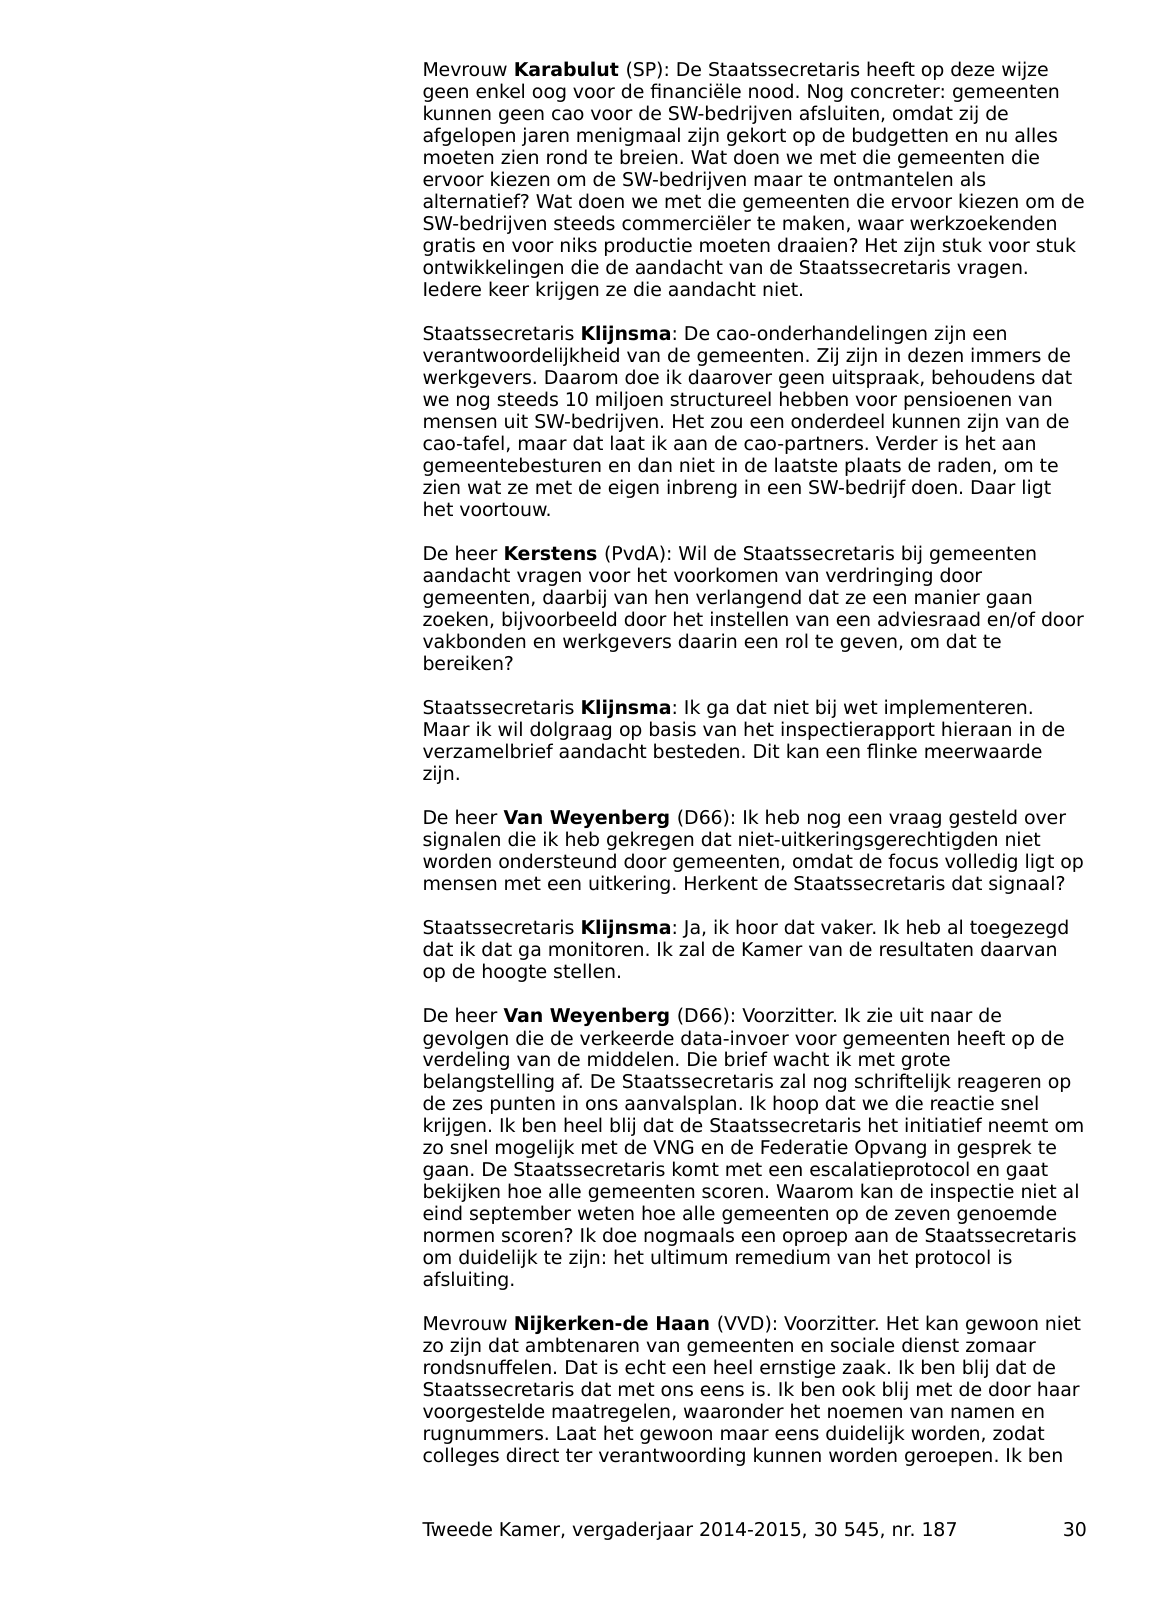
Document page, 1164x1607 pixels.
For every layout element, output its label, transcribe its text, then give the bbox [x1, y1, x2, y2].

text Mevrouw Nijkerken-de Haan (VVD): Voorzitter. Het kan gewoon niet zo zijn dat ambtenaren van gemeenten en sociale dienst zomaar rondsnuffelen. Dat is echt een heel ernstige zaak. Ik ben blij dat de Staatssecretaris dat met ons eens is. Ik ben ook blij met de door haar voorgestelde maatregelen, waaronder het noemen van namen en rugnummers. Laat het gewoon maar eens duidelijk worden, zodat colleges direct ter verantwoording kunnen worden geroepen. Ik ben [422, 1313, 1087, 1467]
text Mevrouw Karabulut (SP): De Staatssecretaris heeft op deze wijze geen enkel oog voor de financiële nood. Nog concreter: gemeenten kunnen geen cao voor de SW-bedrijven afsluiten, omdat zij de afgelopen jaren menigmaal zijn gekort op de budgetten en nu alles moeten zien rond te breien. Wat doen we met die gemeenten die ervoor kiezen om de SW-bedrijven maar te ontmantelen als alternatief? Wat doen we met die gemeenten die ervoor kiezen om de SW-bedrijven steeds commerciëler te maken, waar werkzoekenden gratis en voor niks productie moeten draaien? Het zijn stuk voor stuk ontwikkelingen die de aandacht van de Staatssecretaris vragen. Iedere keer krijgen ze die aandacht niet. [422, 59, 1087, 301]
text De heer Kerstens (PvdA): Wil de Staatssecretaris bij gemeenten aandacht vragen voor het voorkomen van verdringing door gemeenten, daarbij van hen verlangend dat ze een manier gaan zoeken, bijvoorbeeld door het instellen van een adviesraad en/of door vakbonden en werkgevers daarin een rol te geven, om dat te bereiken? [422, 543, 1087, 675]
text Staatssecretaris Klijnsma: Ja, ik hoor dat vaker. Ik heb al toegezegd dat ik dat ga monitoren. Ik zal de Kamer van de resultaten daarvan op de hoogte stellen. [422, 917, 1087, 983]
text De heer Van Weyenberg (D66): Voorzitter. Ik zie uit naar de gevolgen die de verkeerde data-invoer voor gemeenten heeft op de verdeling van de middelen. Die brief wacht ik met grote belangstelling af. De Staatssecretaris zal nog schriftelijk reageren op de zes punten in ons aanvalsplan. Ik hoop dat we die reactie snel krijgen. Ik ben heel blij dat de Staatssecretaris het initiatief neemt om zo snel mogelijk met de VNG en de Federatie Opvang in gesprek te gaan. De Staatssecretaris komt met een escalatieprotocol en gaat bekijken hoe alle gemeenten scoren. Waarom kan de inspectie niet al eind september weten hoe alle gemeenten op de zeven genoemde normen scoren? Ik doe nogmaals een oproep aan de Staatssecretaris om duidelijk te zijn: het ultimum remedium van het protocol is afsluiting. [422, 1005, 1087, 1291]
text De heer Van Weyenberg (D66): Ik heb nog een vraag gesteld over signalen die ik heb gekregen dat niet-uitkeringsgerechtigden niet worden ondersteund door gemeenten, omdat de focus volledig ligt op mensen met een uitkering. Herkent de Staatssecretaris dat signaal? [422, 807, 1087, 895]
text Staatssecretaris Klijnsma: Ik ga dat niet bij wet implementeren. Maar ik wil dolgraag op basis van het inspectierapport hieraan in de verzamelbrief aandacht besteden. Dit kan een flinke meerwaarde zijn. [422, 697, 1087, 785]
text Staatssecretaris Klijnsma: De cao-onderhandelingen zijn een verantwoordelijkheid van de gemeenten. Zij zijn in dezen immers de werkgevers. Daarom doe ik daarover geen uitspraak, behoudens dat we nog steeds 10 miljoen structureel hebben voor pensioenen van mensen uit SW-bedrijven. Het zou een onderdeel kunnen zijn van de cao-tafel, maar dat laat ik aan de cao-partners. Verder is het aan gemeentebesturen en dan niet in de laatste plaats de raden, om te zien wat ze met de eigen inbreng in een SW-bedrijf doen. Daar ligt het voortouw. [422, 323, 1087, 521]
